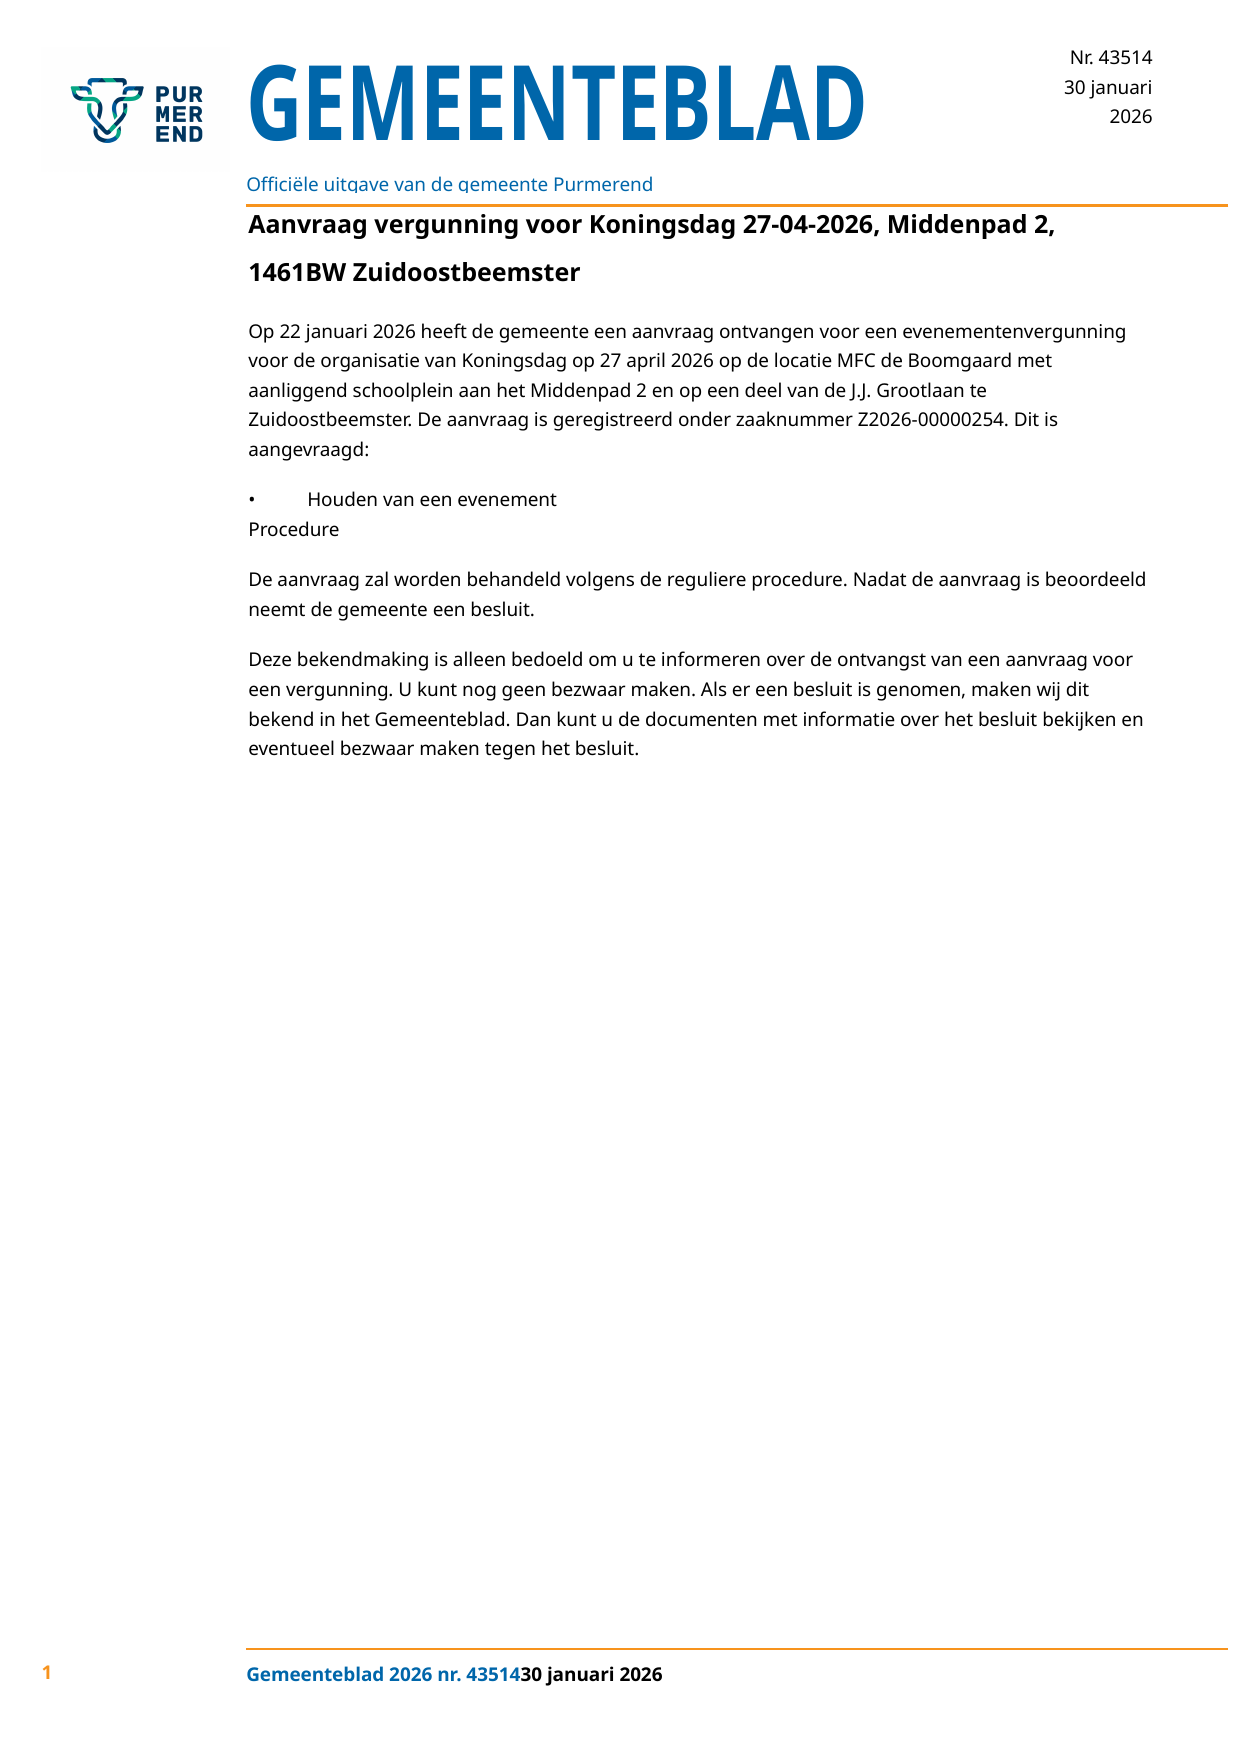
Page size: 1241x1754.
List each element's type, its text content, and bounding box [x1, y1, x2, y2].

text Aanvraag vergunning voor Koningsdag 27-04-2026, Middenpad 2, 1461BW Zuidoostbeemster [248, 207, 1152, 288]
text Deze bekendmaking is alleen bedoeld om u te informeren over de ontvangst van een aanvraag voor een vergunning. U kunt nog geen bezwaar maken. Als er een besluit is genomen, maken wij dit bekend in het Gemeenteblad. Dan kunt u de documenten met informatie over het besluit bekijken en eventueel bezwaar maken tegen het besluit. [248, 647, 1152, 761]
list Houden van een evenement [248, 487, 1152, 512]
picture [41, 47, 231, 172]
text De aanvraag zal worden behandeld volgens de reguliere procedure. Nadat de aanvraag is beoordeeld neemt de gemeente een besluit. [248, 567, 1152, 622]
text Op 22 januari 2026 heeft de gemeente een aanvraag ontvangen voor een evenementenvergunning voor de organisatie van Koningsdag op 27 april 2026 op de locatie MFC de Boomgaard met aanliggend schoolplein aan het Middenpad 2 en op een deel van de J.J. Grootlaan te Zuidoostbeemster. De aanvraag is geregistreerd onder zaaknummer Z2026-00000254. Dit is aangevraagd: [248, 318, 1152, 462]
text Procedure [248, 516, 1152, 542]
